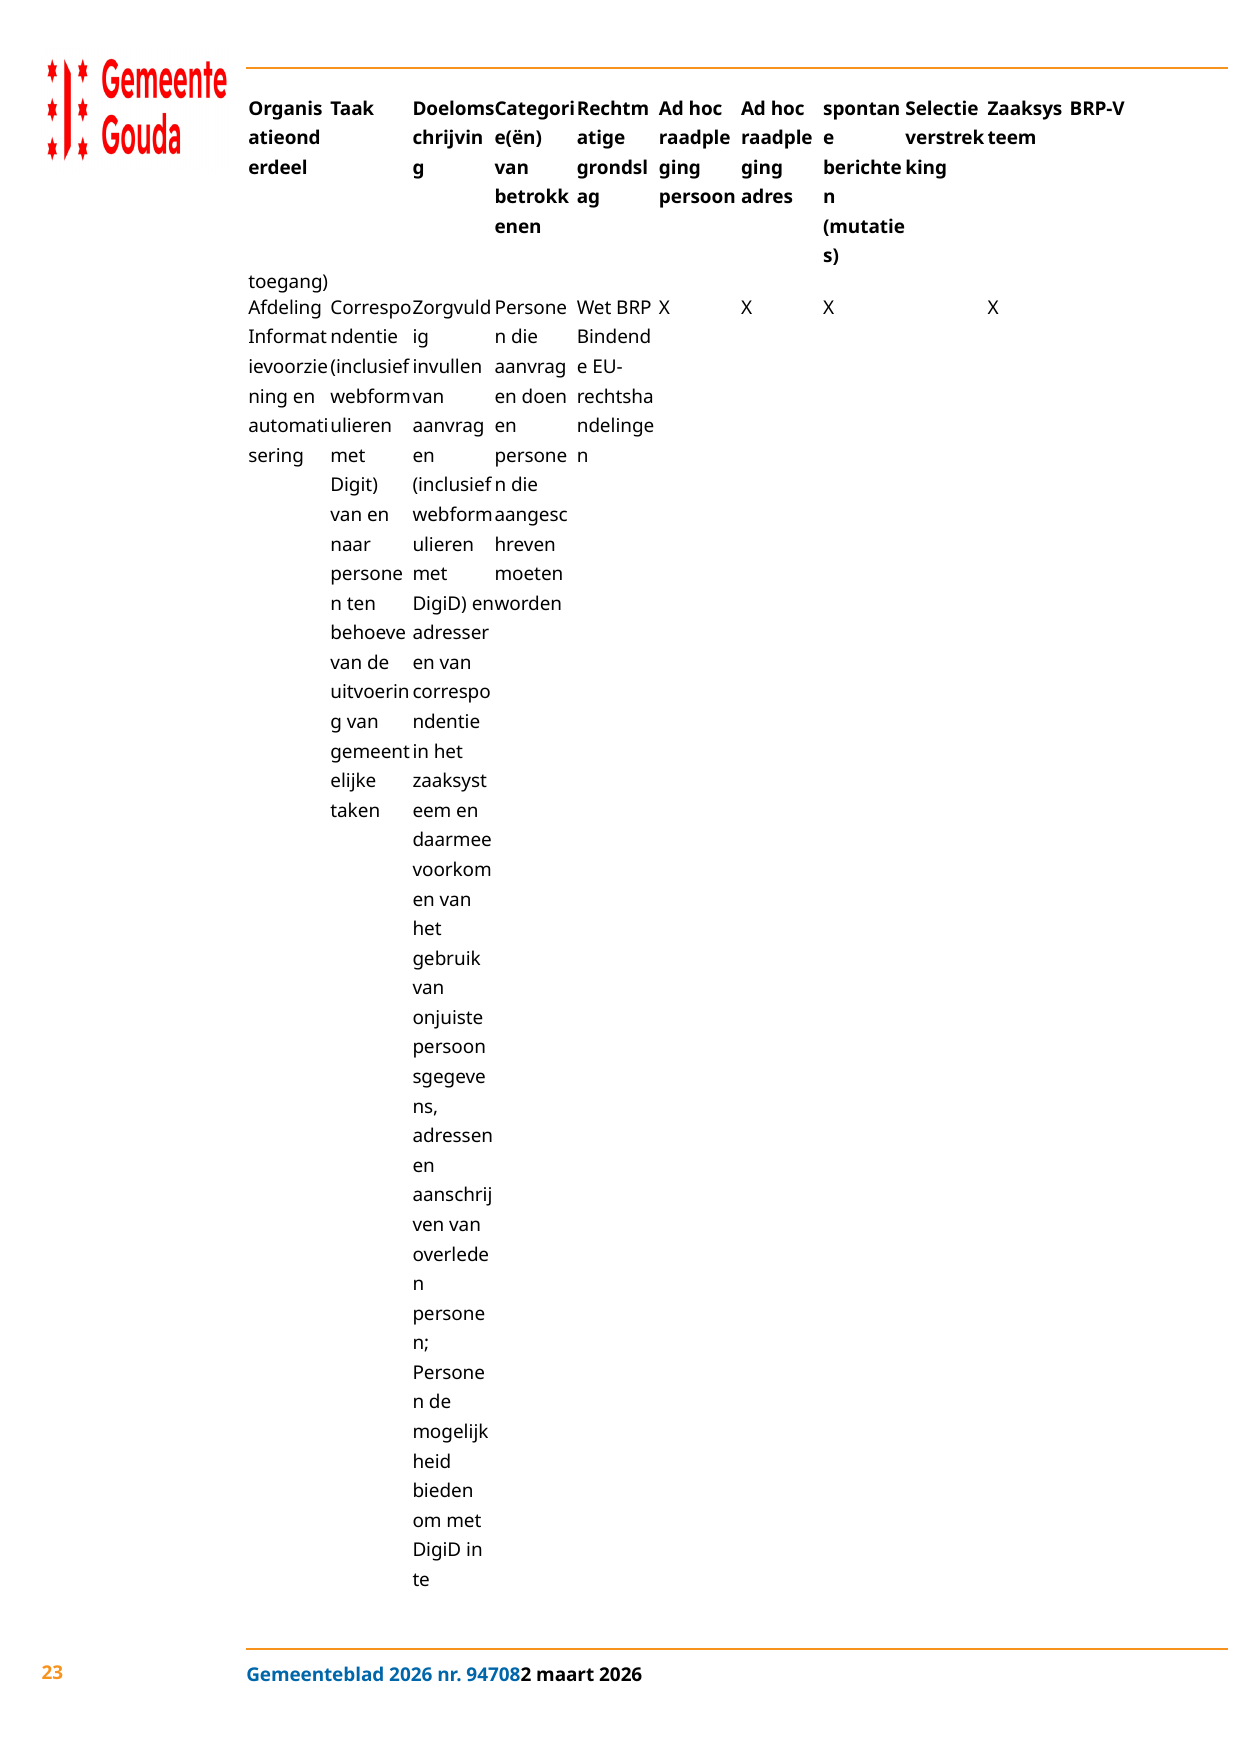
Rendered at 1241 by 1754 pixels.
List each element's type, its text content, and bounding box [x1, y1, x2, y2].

table_cell [741, 269, 823, 294]
table_cell [1069, 294, 1152, 1592]
table_cell [412, 269, 494, 294]
table_cell [659, 269, 741, 294]
table_cell toegang) [248, 269, 330, 294]
table_header Selectieverstrekking [905, 95, 987, 268]
table_header spontane berichten (mutaties) [823, 95, 905, 268]
table_header Ad hoc raadpleging persoon [659, 95, 741, 268]
table_header Organisatieonderdeel [248, 95, 330, 268]
table_cell X [659, 294, 741, 1592]
table_cell [905, 294, 987, 1592]
table_cell Zorgvuldig invullen van aanvragen (inclusief webformulieren met DigiD) en adresseren van correspondentie in het zaaksysteem en daarmee voorkomen van het gebruik van onjuiste persoonsgegevens, adressen en aanschrijven van overleden personen; Personen de mogelijkheid bieden om met DigiD in te [412, 294, 494, 1592]
table_cell X [987, 294, 1069, 1592]
table_cell X [741, 294, 823, 1592]
table_cell [577, 269, 659, 294]
table_header Taak [330, 95, 412, 268]
table_header Categorie(ën) van betrokkenen [494, 95, 577, 268]
table_cell [330, 269, 412, 294]
table_header Ad hoc raadpleging adres [741, 95, 823, 268]
table_cell [1069, 269, 1152, 294]
table_cell Afdeling Informatievoorziening en automatisering [248, 294, 330, 1592]
table_cell [987, 269, 1069, 294]
table_header Doelomschrijving [412, 95, 494, 268]
table_header BRP-V [1069, 95, 1152, 268]
table_header Zaaksysteem [987, 95, 1069, 268]
table_cell Correspondentie (inclusief webformulieren met Digit) van en naar personen ten behoeve van de uitvoering van gemeentelijke taken [330, 294, 412, 1592]
picture [41, 47, 231, 172]
table_cell X [823, 294, 905, 1592]
table_cell [823, 269, 905, 294]
table_cell Wet BRP Bindende EU-rechtshandelingen [577, 294, 659, 1592]
table_header Rechtmatige grondslag [577, 95, 659, 268]
table_cell [905, 269, 987, 294]
table_cell [494, 269, 577, 294]
table_cell Personen die aanvragen doen en personen die aangeschreven moeten worden [494, 294, 577, 1592]
